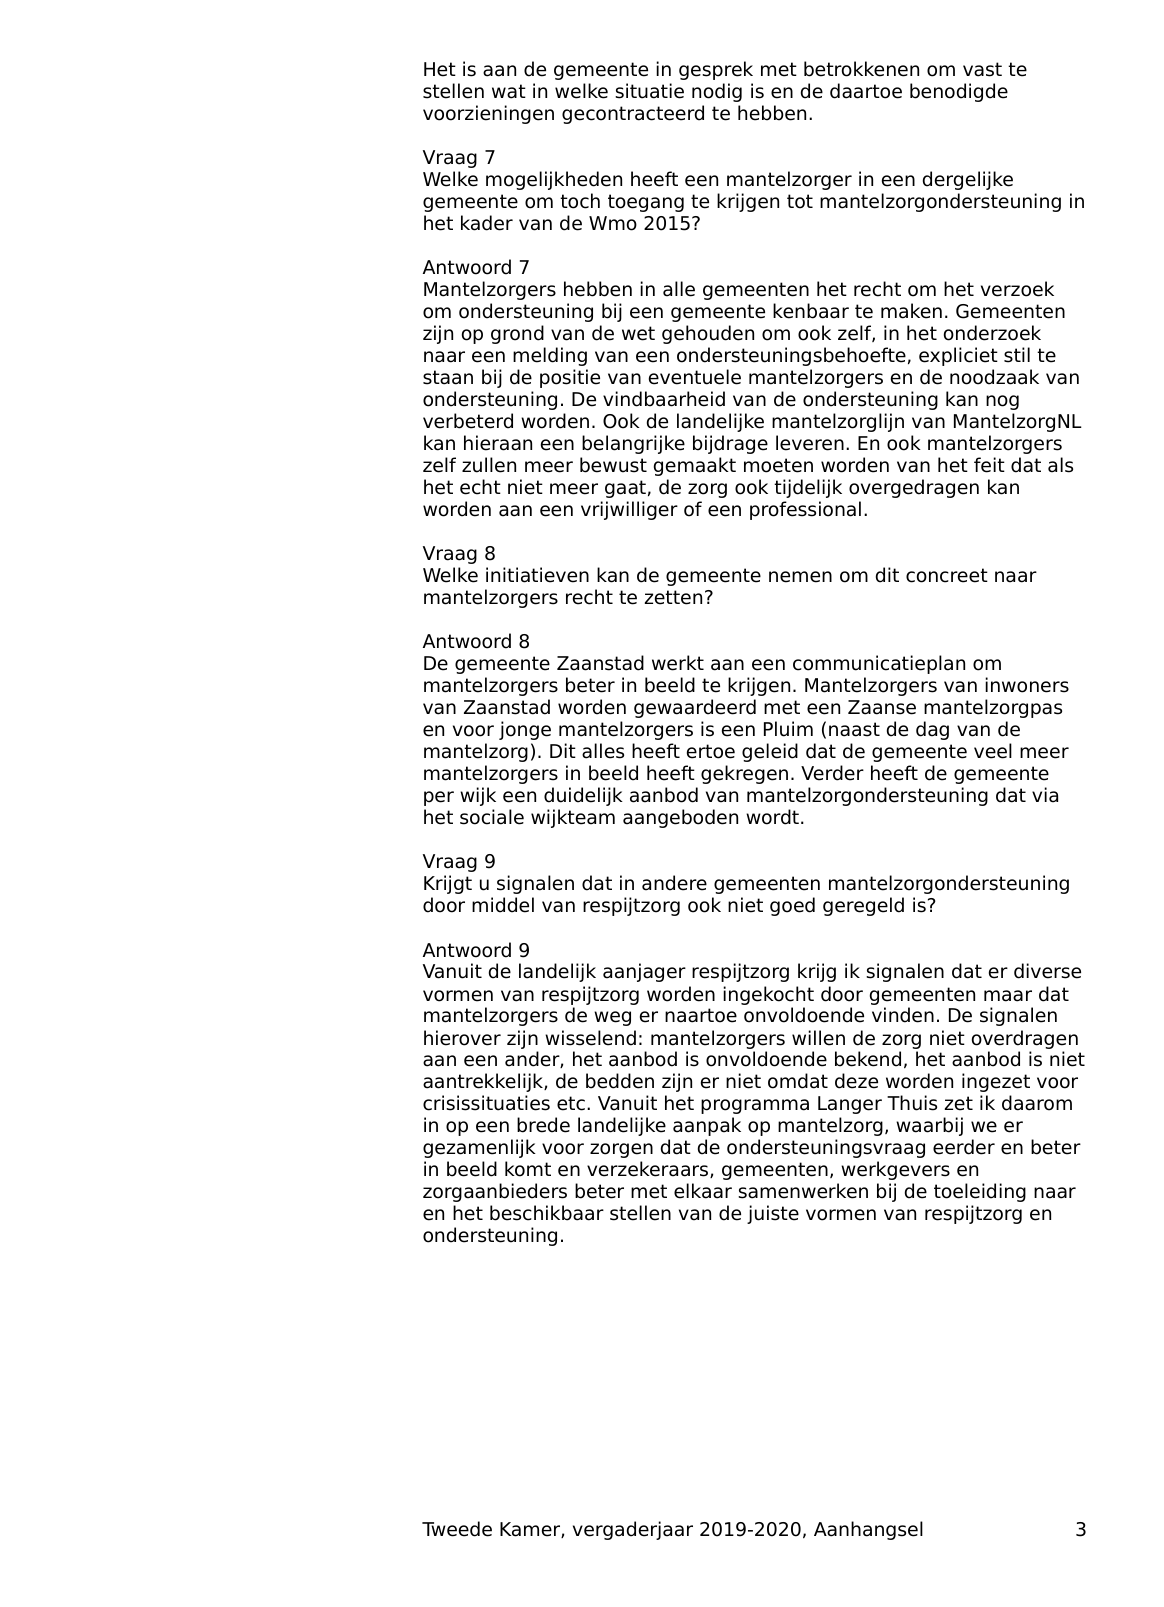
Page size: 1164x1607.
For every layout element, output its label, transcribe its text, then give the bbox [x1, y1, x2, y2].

text Antwoord 9 [422, 939, 1087, 961]
text Mantelzorgers hebben in alle gemeenten het recht om het verzoek om ondersteuning bij een gemeente kenbaar te maken. Gemeenten zijn op grond van de wet gehouden om ook zelf, in het onderzoek naar een melding van een ondersteuningsbehoefte, expliciet stil te staan bij de positie van eventuele mantelzorgers en de noodzaak van ondersteuning. De vindbaarheid van de ondersteuning kan nog verbeterd worden. Ook de landelijke mantelzorglijn van MantelzorgNL kan hieraan een belangrijke bijdrage leveren. En ook mantelzorgers zelf zullen meer bewust gemaakt moeten worden van het feit dat als het echt niet meer gaat, de zorg ook tijdelijk overgedragen kan worden aan een vrijwilliger of een professional. [422, 279, 1087, 521]
text Antwoord 8 [422, 631, 1087, 653]
text Welke mogelijkheden heeft een mantelzorger in een dergelijke gemeente om toch toegang te krijgen tot mantelzorgondersteuning in het kader van de Wmo 2015? [422, 169, 1087, 235]
text Vraag 7 [422, 147, 1087, 169]
text Vraag 9 [422, 851, 1087, 873]
text Antwoord 7 [422, 257, 1087, 279]
text De gemeente Zaanstad werkt aan een communicatieplan om mantelzorgers beter in beeld te krijgen. Mantelzorgers van inwoners van Zaanstad worden gewaardeerd met een Zaanse mantelzorgpas en voor jonge mantelzorgers is een Pluim (naast de dag van de mantelzorg). Dit alles heeft ertoe geleid dat de gemeente veel meer mantelzorgers in beeld heeft gekregen. Verder heeft de gemeente per wijk een duidelijk aanbod van mantelzorgondersteuning dat via het sociale wijkteam aangeboden wordt. [422, 653, 1087, 829]
text Het is aan de gemeente in gesprek met betrokkenen om vast te stellen wat in welke situatie nodig is en de daartoe benodigde voorzieningen gecontracteerd te hebben. [422, 59, 1087, 125]
text Vanuit de landelijk aanjager respijtzorg krijg ik signalen dat er diverse vormen van respijtzorg worden ingekocht door gemeenten maar dat mantelzorgers de weg er naartoe onvoldoende vinden. De signalen hierover zijn wisselend: mantelzorgers willen de zorg niet overdragen aan een ander, het aanbod is onvoldoende bekend, het aanbod is niet aantrekkelijk, de bedden zijn er niet omdat deze worden ingezet voor crisissituaties etc. Vanuit het programma Langer Thuis zet ik daarom in op een brede landelijke aanpak op mantelzorg, waarbij we er gezamenlijk voor zorgen dat de ondersteuningsvraag eerder en beter in beeld komt en verzekeraars, gemeenten, werkgevers en zorgaanbieders beter met elkaar samenwerken bij de toeleiding naar en het beschikbaar stellen van de juiste vormen van respijtzorg en ondersteuning. [422, 961, 1087, 1247]
text Vraag 8 [422, 543, 1087, 565]
text Krijgt u signalen dat in andere gemeenten mantelzorgondersteuning door middel van respijtzorg ook niet goed geregeld is? [422, 873, 1087, 917]
text Welke initiatieven kan de gemeente nemen om dit concreet naar mantelzorgers recht te zetten? [422, 565, 1087, 609]
